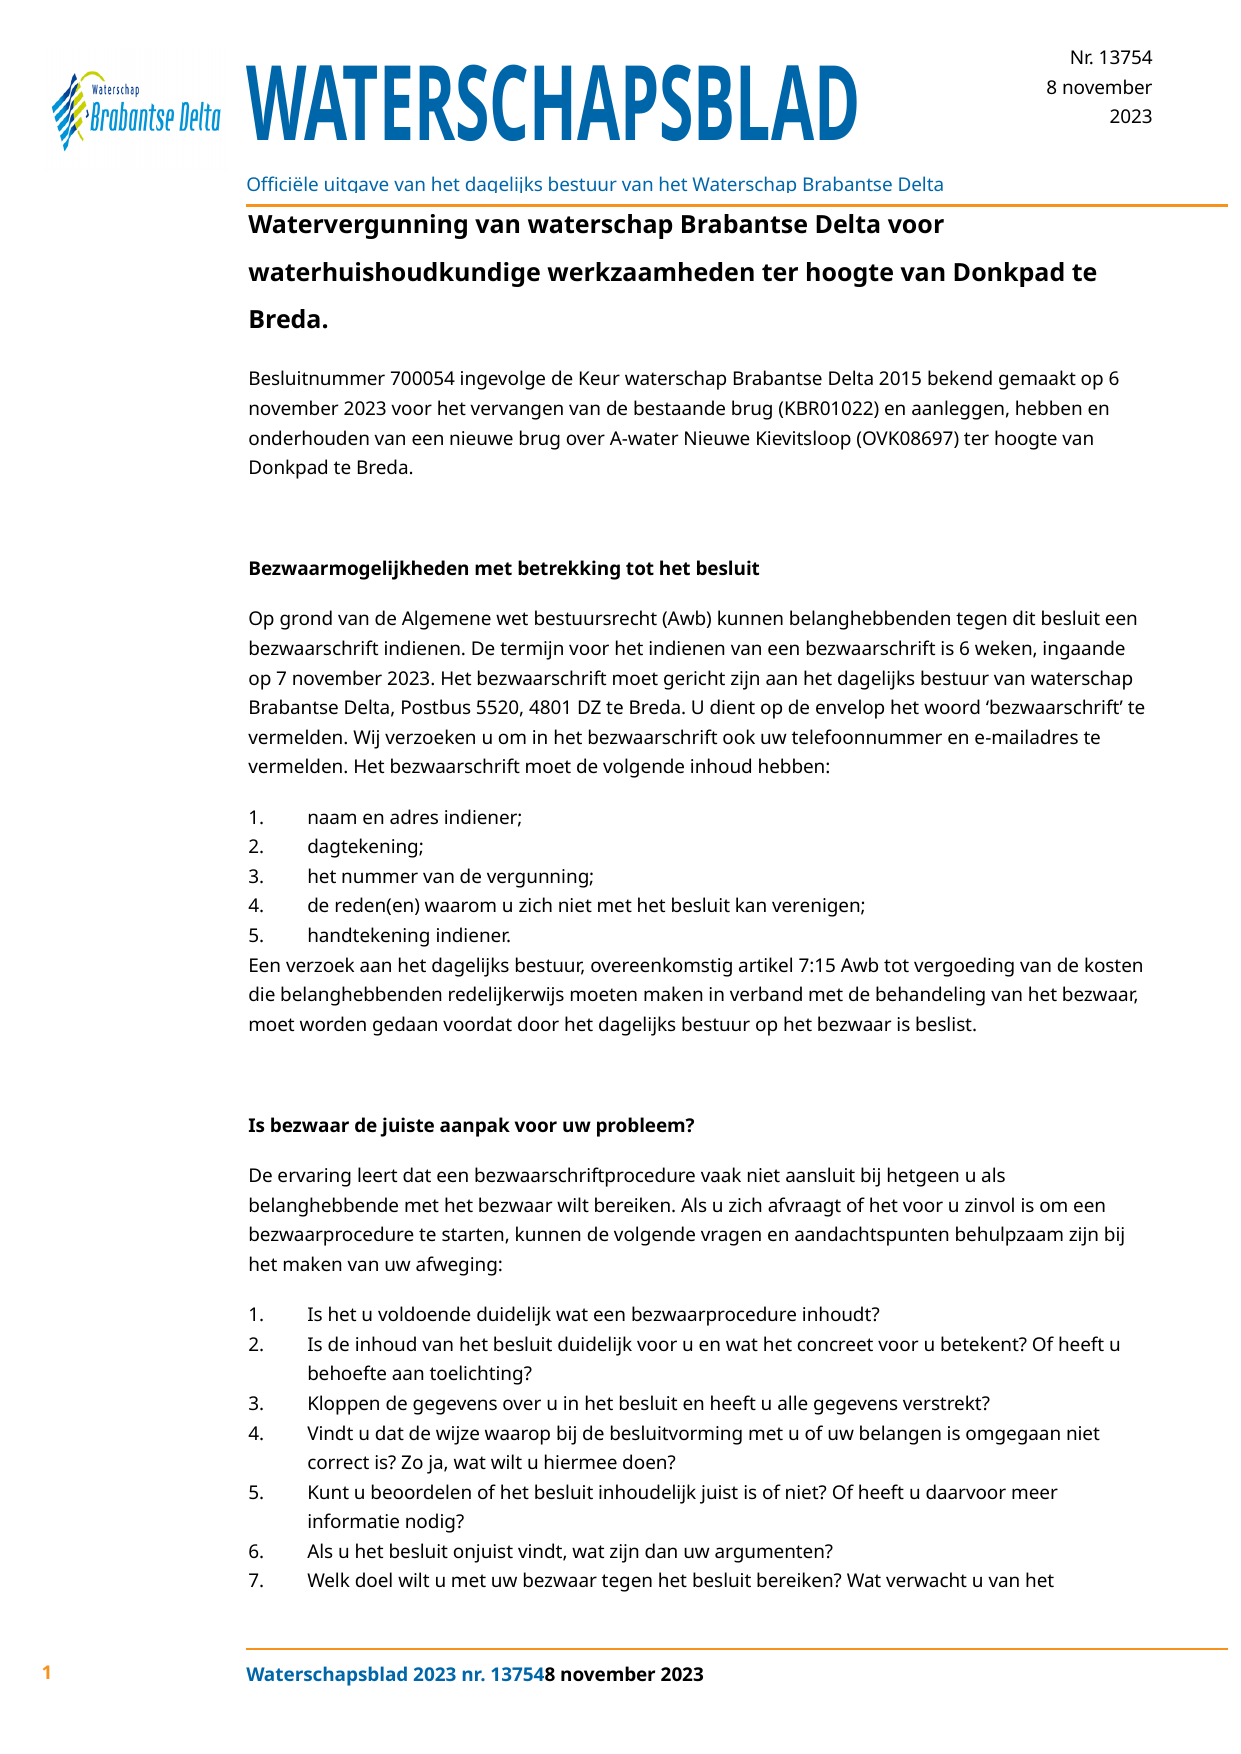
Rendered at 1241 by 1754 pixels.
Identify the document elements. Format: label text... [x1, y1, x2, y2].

text Op grond van de Algemene wet bestuursrecht (Awb) kunnen belanghebbenden tegen dit besluit een bezwaarschrift indienen. De termijn voor het indienen van een bezwaarschrift is 6 weken, ingaande op 7 november 2023. Het bezwaarschrift moet gericht zijn aan het dagelijks bestuur van waterschap Brabantse Delta, Postbus 5520, 4801 DZ te Breda. U dient op de envelop het woord ‘bezwaarschrift’ te vermelden. Wij verzoeken u om in het bezwaarschrift ook uw telefoonnummer en e‑mailadres te vermelden. Het bezwaarschrift moet de volgende inhoud hebben: [248, 606, 1152, 779]
list Is het u voldoende duidelijk wat een bezwaarprocedure inhoudt? [248, 1301, 1152, 1327]
text De ervaring leert dat een bezwaarschriftprocedure vaak niet aansluit bij hetgeen u als belanghebbende met het bezwaar wilt bereiken. Als u zich afvraagt of het voor u zinvol is om een bezwaarprocedure te starten, kunnen de volgende vragen en aandachtspunten behulpzaam zijn bij het maken van uw afweging: [248, 1162, 1152, 1277]
picture [41, 47, 231, 172]
list Is de inhoud van het besluit duidelijk voor u en wat het concreet voor u betekent? Of heeft u behoefte aan toelichting? [248, 1331, 1152, 1386]
list dagtekening; [248, 833, 1152, 859]
list de reden(en) waarom u zich niet met het besluit kan verenigen; [248, 893, 1152, 918]
list Welk doel wilt u met uw bezwaar tegen het besluit bereiken? Wat verwacht u van het [248, 1568, 1152, 1593]
text Besluitnummer 700054 ingevolge de Keur waterschap Brabantse Delta 2015 bekend gemaakt op 6 november 2023 voor het vervangen van de bestaande brug (KBR01022) en aanleggen, hebben en onderhouden van een nieuwe brug over A-water Nieuwe Kievitsloop (OVK08697) ter hoogte van Donkpad te Breda. [248, 366, 1152, 480]
text Bezwaarmogelijkheden met betrekking tot het besluit [248, 555, 1152, 581]
list Vindt u dat de wijze waarop bij de besluitvorming met u of uw belangen is omgegaan niet correct is? Zo ja, wat wilt u hiermee doen? [248, 1420, 1152, 1475]
text Watervergunning van waterschap Brabantse Delta voor waterhuishoudkundige werkzaamheden ter hoogte van Donkpad te Breda. [248, 207, 1152, 336]
list Kloppen de gegevens over u in het besluit en heeft u alle gegevens verstrekt? [248, 1390, 1152, 1416]
list naam en adres indiener; [248, 804, 1152, 829]
list het nummer van de vergunning; [248, 863, 1152, 889]
text Een verzoek aan het dagelijks bestuur, overeenkomstig artikel 7:15 Awb tot vergoeding van de kosten die belanghebbenden redelijkerwijs moeten maken in verband met de behandeling van het bezwaar, moet worden gedaan voordat door het dagelijks bestuur op het bezwaar is beslist. [248, 952, 1152, 1037]
list handtekening indiener. [248, 922, 1152, 948]
text Is bezwaar de juiste aanpak voor uw probleem? [248, 1112, 1152, 1137]
list Als u het besluit onjuist vindt, wat zijn dan uw argumenten? [248, 1538, 1152, 1564]
list Kunt u beoordelen of het besluit inhoudelijk juist is of niet? Of heeft u daarvoor meer informatie nodig? [248, 1479, 1152, 1534]
